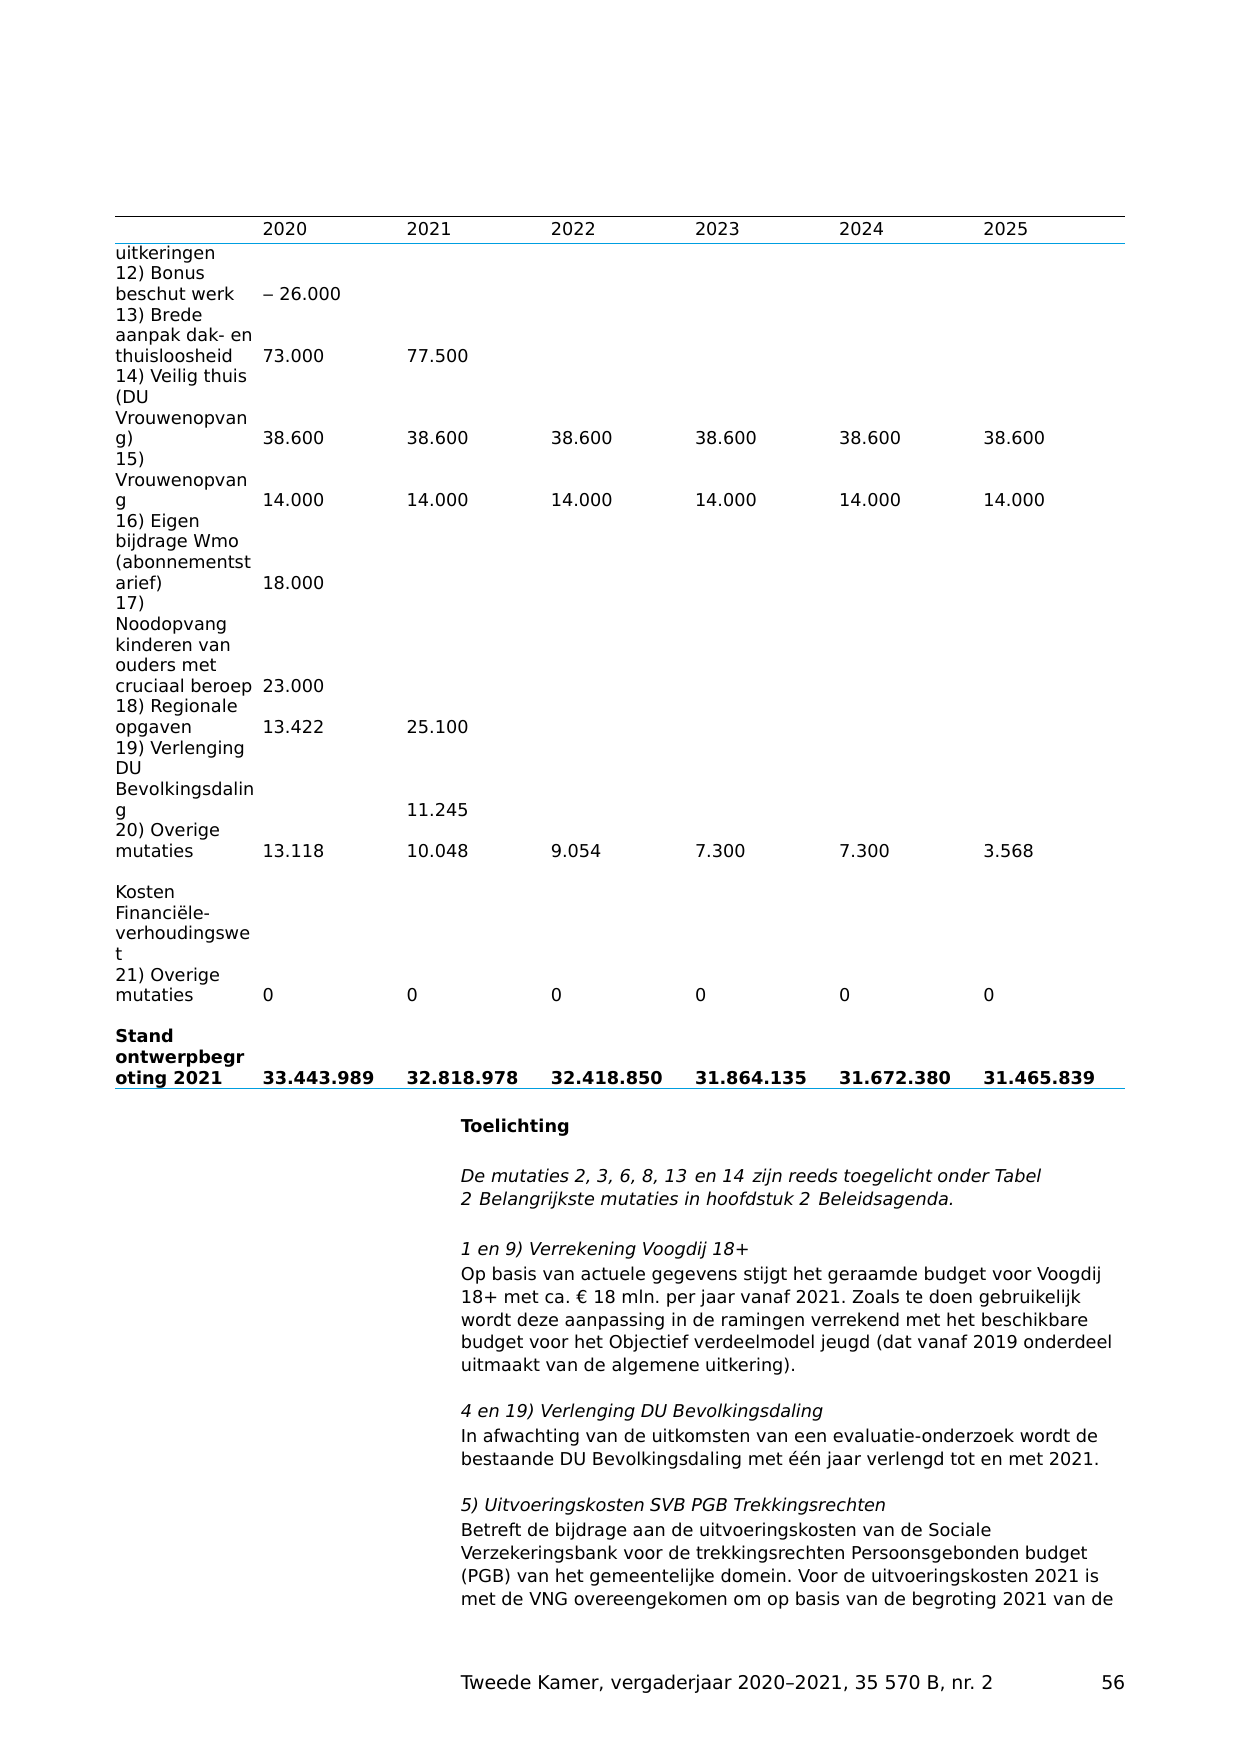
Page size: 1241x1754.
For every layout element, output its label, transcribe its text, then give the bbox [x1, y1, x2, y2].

table_cell [980, 511, 1125, 593]
table_cell 13) Brede aanpak dak- en thuisloosheid [115, 305, 259, 366]
table_cell [980, 696, 1125, 738]
text 4 en 19) Verlenging DU Bevolkingsdaling [461, 1399, 1125, 1422]
table_cell [980, 861, 1125, 882]
table_cell 38.600 [980, 366, 1125, 449]
table_cell 19) Verlenging DU Bevolkingsdaling [115, 738, 259, 820]
table_cell 0 [548, 965, 692, 1006]
table_cell [692, 263, 836, 304]
table_cell Kosten Financiële-verhoudingswet [115, 882, 259, 964]
table_cell [836, 263, 980, 304]
table_cell [548, 1006, 692, 1026]
text In afwachting van de uitkomsten van een evaluatie-onderzoek wordt de bestaande DU Bevolkingsdaling met één jaar verlengd tot en met 2021. [461, 1424, 1125, 1470]
table_cell [404, 861, 548, 882]
table_cell [692, 738, 836, 820]
table_cell [548, 738, 692, 820]
table_cell [259, 244, 403, 263]
table_cell 23.000 [259, 593, 403, 696]
table_cell [404, 1006, 548, 1026]
table_cell 2025 [980, 217, 1125, 243]
table_cell [836, 882, 980, 964]
table_cell 32.818.978 [404, 1026, 548, 1088]
table_cell 12) Bonus beschut werk [115, 263, 259, 304]
table_cell 14) Veilig thuis (DU Vrouwenopvang) [115, 366, 259, 449]
table_cell [259, 1006, 403, 1026]
table_cell 14.000 [548, 449, 692, 511]
table_cell 7.300 [836, 820, 980, 861]
table_cell [692, 244, 836, 263]
table_cell 2023 [692, 217, 836, 243]
table_cell [836, 305, 980, 366]
table_cell 0 [692, 965, 836, 1006]
table_cell 13.118 [259, 820, 403, 861]
table_cell [692, 511, 836, 593]
table_cell [980, 244, 1125, 263]
table_cell [836, 1006, 980, 1026]
table_cell 13.422 [259, 696, 403, 738]
table_cell [115, 861, 259, 882]
text Betreft de bijdrage aan de uitvoeringskosten van de Sociale Verzekeringsbank voor de trekkingsrechten Persoonsgebonden budget (PGB) van het gemeentelijke domein. Voor de uitvoeringskosten 2021 is met de VNG overeengekomen om op basis van de begroting 2021 van de [461, 1518, 1125, 1610]
table_cell [692, 861, 836, 882]
table_cell 2020 [259, 217, 403, 243]
table_cell 0 [836, 965, 980, 1006]
table_cell 32.418.850 [548, 1026, 692, 1088]
table_cell 38.600 [692, 366, 836, 449]
table_cell 7.300 [692, 820, 836, 861]
table_cell ‒ 26.000 [259, 263, 403, 304]
table_cell [259, 738, 403, 820]
table_cell [548, 244, 692, 263]
table_cell 10.048 [404, 820, 548, 861]
table_cell 20) Overige mutaties [115, 820, 259, 861]
table_cell [980, 305, 1125, 366]
table_cell 0 [259, 965, 403, 1006]
table_cell [548, 263, 692, 304]
table_cell [548, 861, 692, 882]
table_cell 31.672.380 [836, 1026, 980, 1088]
table_cell 14.000 [259, 449, 403, 511]
table_cell 9.054 [548, 820, 692, 861]
table_cell [404, 511, 548, 593]
table_cell [404, 593, 548, 696]
table_cell [836, 593, 980, 696]
table_cell 11.245 [404, 738, 548, 820]
text De mutaties 2, 3, 6, 8, 13 en 14 zijn reeds toegelicht onder Tabel 2 Belangrijkste mutaties in hoofdstuk 2 Beleidsagenda. [461, 1164, 1125, 1210]
table_cell 14.000 [836, 449, 980, 511]
table_cell [980, 1006, 1125, 1026]
table_cell [404, 882, 548, 964]
table_cell 0 [404, 965, 548, 1006]
table_cell 3.568 [980, 820, 1125, 861]
text Toelichting [461, 1114, 1125, 1137]
table_cell 0 [980, 965, 1125, 1006]
text 1 en 9) Verrekening Voogdij 18+ [461, 1237, 1125, 1260]
table_cell [692, 882, 836, 964]
table_cell 18.000 [259, 511, 403, 593]
table_cell [692, 305, 836, 366]
table_cell 31.864.135 [692, 1026, 836, 1088]
table_cell [115, 1006, 259, 1026]
table_cell 77.500 [404, 305, 548, 366]
table_cell [115, 217, 259, 243]
table_cell [980, 263, 1125, 304]
table_cell 21) Overige mutaties [115, 965, 259, 1006]
table_header Tabel 11 Uitgaven en ontvangsten beleidsartikel 1 gemeentefonds (bedragen x € 1.000) [115, 191, 1125, 216]
table_cell 14.000 [404, 449, 548, 511]
table_cell 2022 [548, 217, 692, 243]
table_cell [836, 511, 980, 593]
table_cell [692, 593, 836, 696]
table_cell [836, 696, 980, 738]
table_cell [980, 738, 1125, 820]
table_cell [692, 1006, 836, 1026]
table_cell [259, 861, 403, 882]
table_cell 38.600 [259, 366, 403, 449]
table_cell [548, 696, 692, 738]
table_cell 25.100 [404, 696, 548, 738]
table_cell 18) Regionale opgaven [115, 696, 259, 738]
table_cell Stand ontwerpbegroting 2021 [115, 1026, 259, 1088]
table_cell 14.000 [980, 449, 1125, 511]
table_cell [259, 882, 403, 964]
table_cell 38.600 [404, 366, 548, 449]
table_cell [548, 305, 692, 366]
table_cell [548, 511, 692, 593]
table_cell 33.443.989 [259, 1026, 403, 1088]
table_cell [980, 593, 1125, 696]
table_cell 15) Vrouwenopvang [115, 449, 259, 511]
table_cell uitkeringen [115, 244, 259, 263]
table_cell [836, 738, 980, 820]
table_cell 73.000 [259, 305, 403, 366]
table_cell [404, 244, 548, 263]
table_cell [692, 696, 836, 738]
table_cell [404, 263, 548, 304]
text Op basis van actuele gegevens stijgt het geraamde budget voor Voogdij 18+ met ca. € 18 mln. per jaar vanaf 2021. Zoals te doen gebruikelijk wordt deze aanpassing in de ramingen verrekend met het beschikbare budget voor het Objectief verdeelmodel jeugd (dat vanaf 2019 onderdeel uitmaakt van de algemene uitkering). [461, 1262, 1125, 1376]
table_cell [548, 882, 692, 964]
table_cell [980, 882, 1125, 964]
table_cell 16) Eigen bijdrage Wmo (abonnementstarief) [115, 511, 259, 593]
table_cell [836, 861, 980, 882]
table_cell 38.600 [548, 366, 692, 449]
table_cell 14.000 [692, 449, 836, 511]
table_cell 2024 [836, 217, 980, 243]
table_cell [836, 244, 980, 263]
table_cell 2021 [404, 217, 548, 243]
table_cell [548, 593, 692, 696]
table_cell 17) Noodopvang kinderen van ouders met cruciaal beroep [115, 593, 259, 696]
text 5) Uitvoeringskosten SVB PGB Trekkingsrechten [461, 1493, 1125, 1516]
table_cell 31.465.839 [980, 1026, 1125, 1088]
table_cell 38.600 [836, 366, 980, 449]
